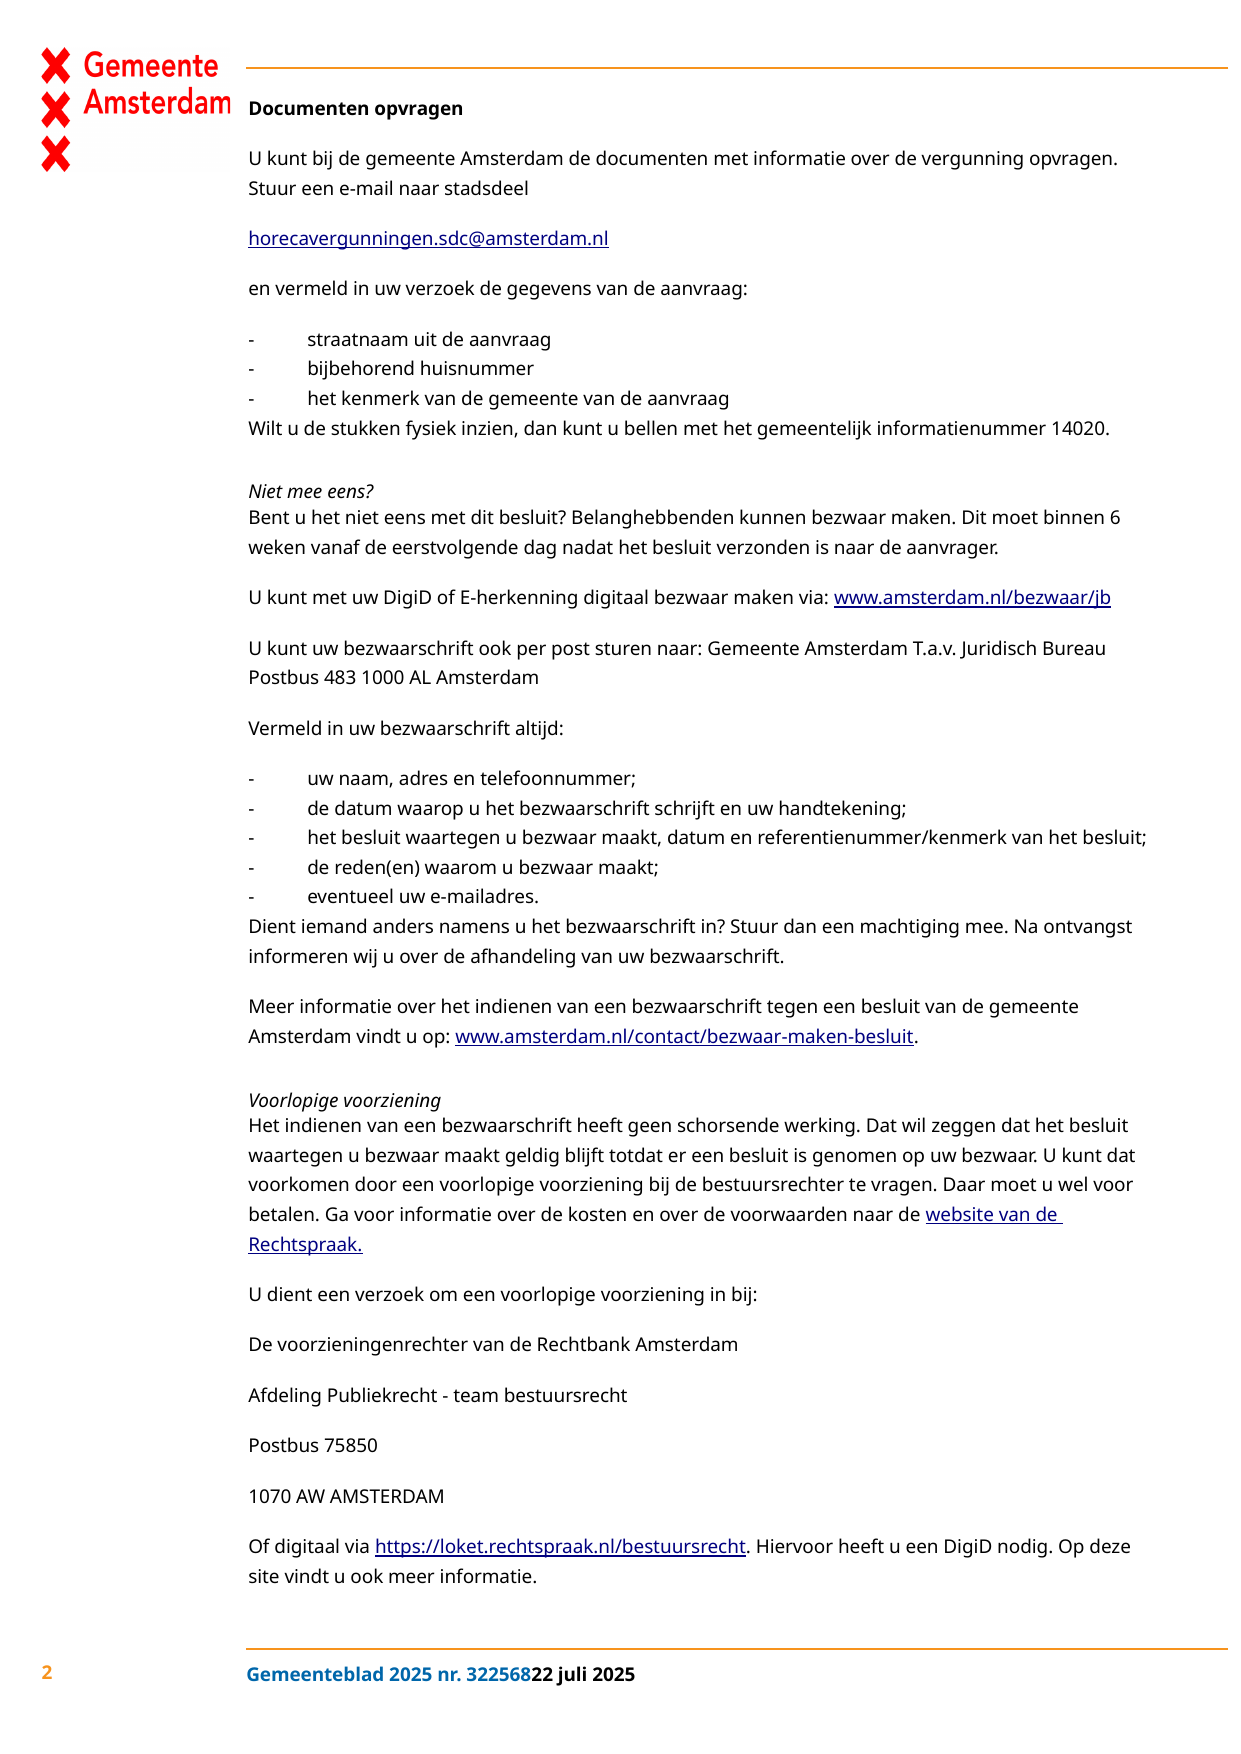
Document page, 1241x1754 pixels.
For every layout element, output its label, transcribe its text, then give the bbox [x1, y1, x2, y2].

text Postbus 75850 [248, 1432, 1152, 1458]
text Afdeling Publiekrecht - team bestuursrecht [248, 1382, 1152, 1408]
text Dient iemand anders namens u het bezwaarschrift in? Stuur dan een machtiging mee. Na ontvangst informeren wij u over de afhandeling van uw bezwaarschrift. [248, 913, 1152, 968]
list uw naam, adres en telefoonnummer; [248, 765, 1152, 791]
text Voorlopige voorziening [248, 1087, 1152, 1112]
list de reden(en) waarom u bezwaar maakt; [248, 854, 1152, 880]
list bijbehorend huisnummer [248, 356, 1152, 381]
text Of digitaal via https://loket.rechtspraak.nl/bestuursrecht. Hiervoor heeft u een DigiD nodig. Op deze site vindt u ook meer informatie. [248, 1533, 1152, 1589]
text Documenten opvragen [248, 95, 1152, 121]
text U dient een verzoek om een voorlopige voorziening in bij: [248, 1281, 1152, 1307]
list de datum waarop u het bezwaarschrift schrijft en uw handtekening; [248, 795, 1152, 821]
text U kunt met uw DigiD of E-herkenning digitaal bezwaar maken via: www.amsterdam.nl/bezwaar/jb [248, 584, 1152, 610]
text horecavergunningen.sdc@amsterdam.nl [248, 225, 1152, 251]
text en vermeld in uw verzoek de gegevens van de aanvraag: [248, 276, 1152, 301]
text U kunt bij de gemeente Amsterdam de documenten met informatie over de vergunning opvragen. Stuur een e-mail naar stadsdeel [248, 145, 1152, 201]
list eventueel uw e-mailadres. [248, 884, 1152, 909]
text Het indienen van een bezwaarschrift heeft geen schorsende werking. Dat wil zeggen dat het besluit waartegen u bezwaar maakt geldig blijft totdat er een besluit is genomen op uw bezwaar. U kunt dat voorkomen door een voorlopige voorziening bij de bestuursrechter te vragen. Daar moet u wel voor betalen. Ga voor informatie over de kosten en over de voorwaarden naar de website van de Rechtspraak. [248, 1112, 1152, 1257]
text Wilt u de stukken fysiek inzien, dan kunt u bellen met het gemeentelijk informatienummer 14020. [248, 415, 1152, 441]
picture [41, 47, 231, 172]
text Vermeld in uw bezwaarschrift altijd: [248, 715, 1152, 741]
list het kenmerk van de gemeente van de aanvraag [248, 385, 1152, 411]
list straatnaam uit de aanvraag [248, 326, 1152, 352]
text U kunt uw bezwaarschrift ook per post sturen naar: Gemeente Amsterdam T.a.v. Juridisch Bureau Postbus 483 1000 AL Amsterdam [248, 635, 1152, 690]
text 1070 AW AMSTERDAM [248, 1483, 1152, 1509]
text Meer informatie over het indienen van een bezwaarschrift tegen een besluit van de gemeente Amsterdam vindt u op: www.amsterdam.nl/contact/bezwaar-maken-besluit. [248, 993, 1152, 1048]
list het besluit waartegen u bezwaar maakt, datum en referentienummer/kenmerk van het besluit; [248, 824, 1152, 850]
text Niet mee eens? [248, 479, 1152, 504]
text Bent u het niet eens met dit besluit? Belanghebbenden kunnen bezwaar maken. Dit moet binnen 6 weken vanaf de eerstvolgende dag nadat het besluit verzonden is naar de aanvrager. [248, 504, 1152, 560]
text De voorzieningenrechter van de Rechtbank Amsterdam [248, 1332, 1152, 1357]
